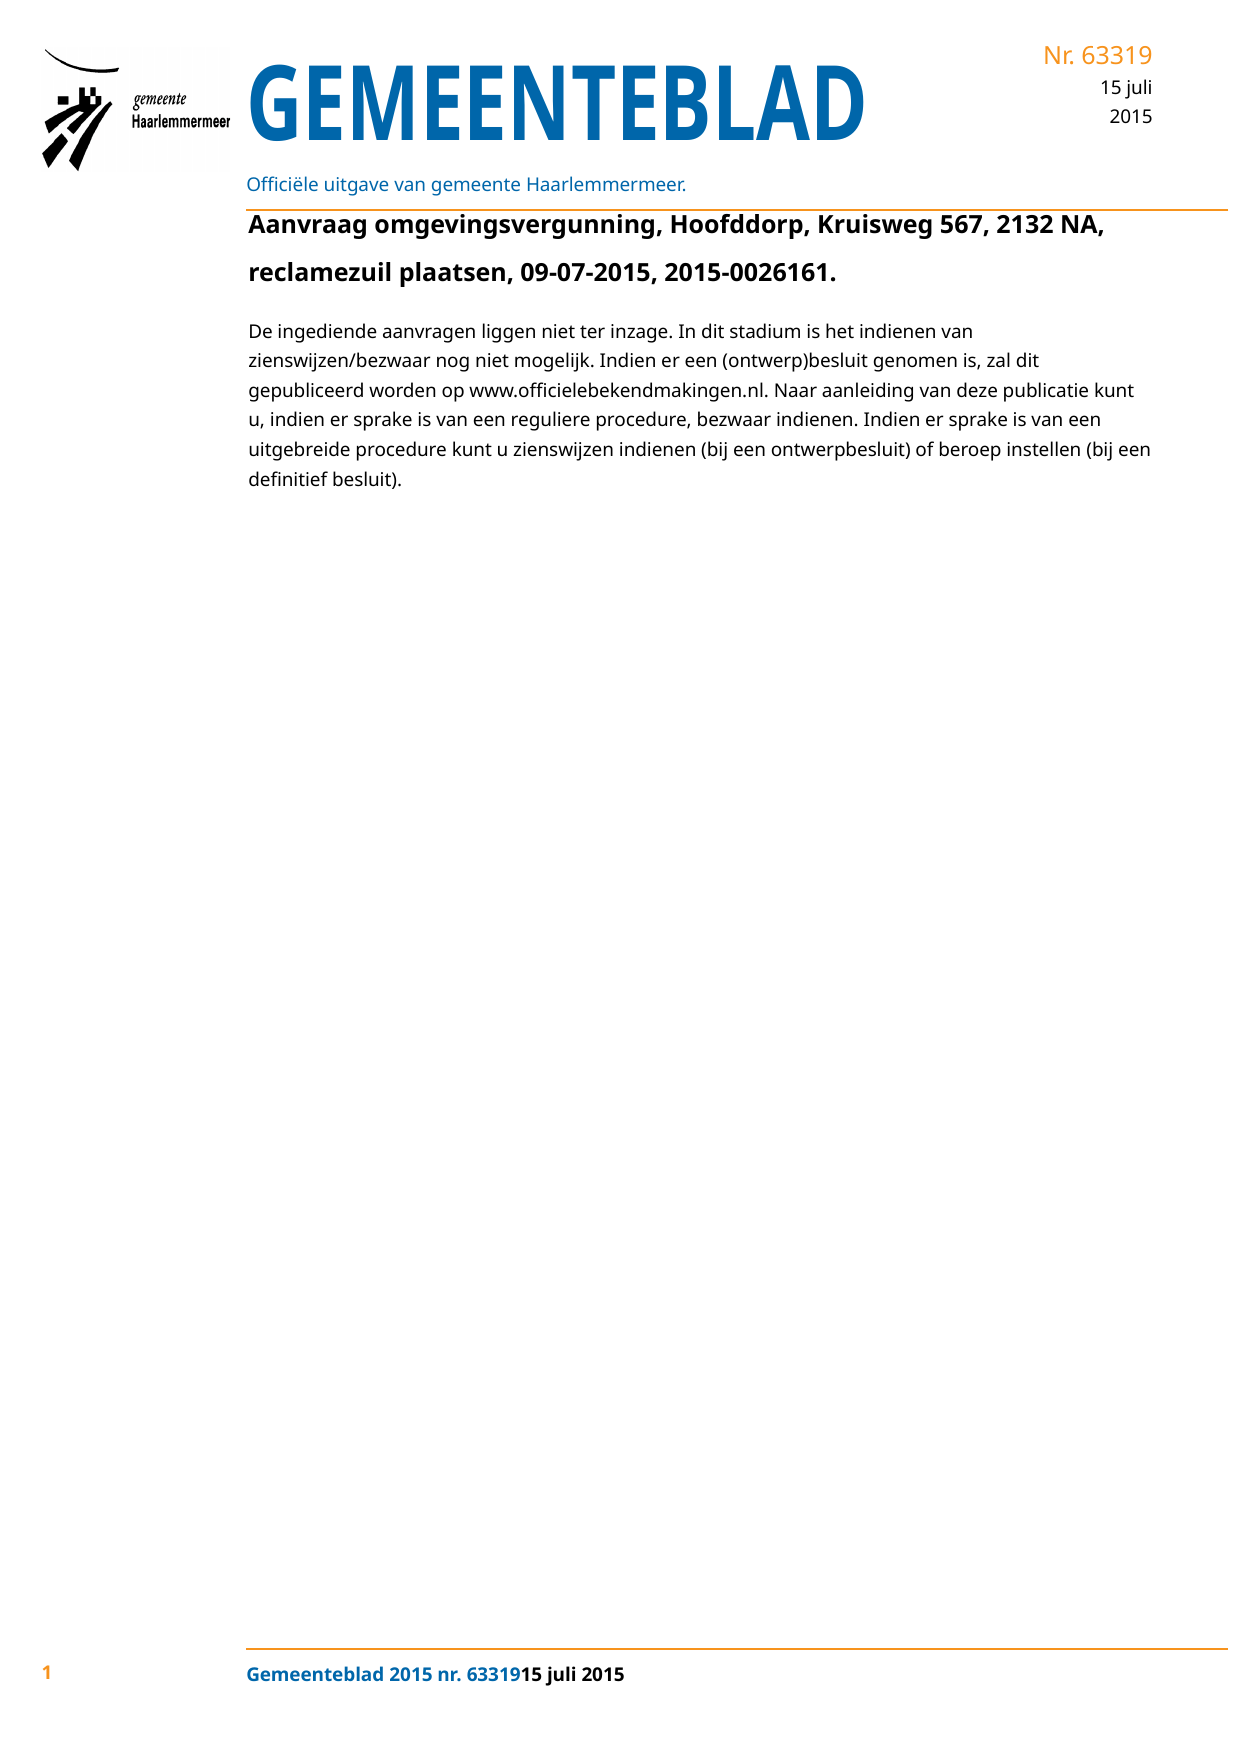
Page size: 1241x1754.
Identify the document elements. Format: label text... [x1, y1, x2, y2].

picture [41, 47, 231, 172]
text De ingediende aanvragen liggen niet ter inzage. In dit stadium is het indienen van zienswijzen/bezwaar nog niet mogelijk. Indien er een (ontwerp)besluit genomen is, zal dit gepubliceerd worden op www.officielebekendmakingen.nl. Naar aanleiding van deze publicatie kunt u, indien er sprake is van een reguliere procedure, bezwaar indienen. Indien er sprake is van een uitgebreide procedure kunt u zienswijzen indienen (bij een ontwerpbesluit) of beroep instellen (bij een definitief besluit). [248, 318, 1152, 492]
text Aanvraag omgevingsvergunning, Hoofddorp, Kruisweg 567, 2132 NA, reclamezuil plaatsen, 09-07-2015, 2015-0026161. [248, 211, 1152, 288]
